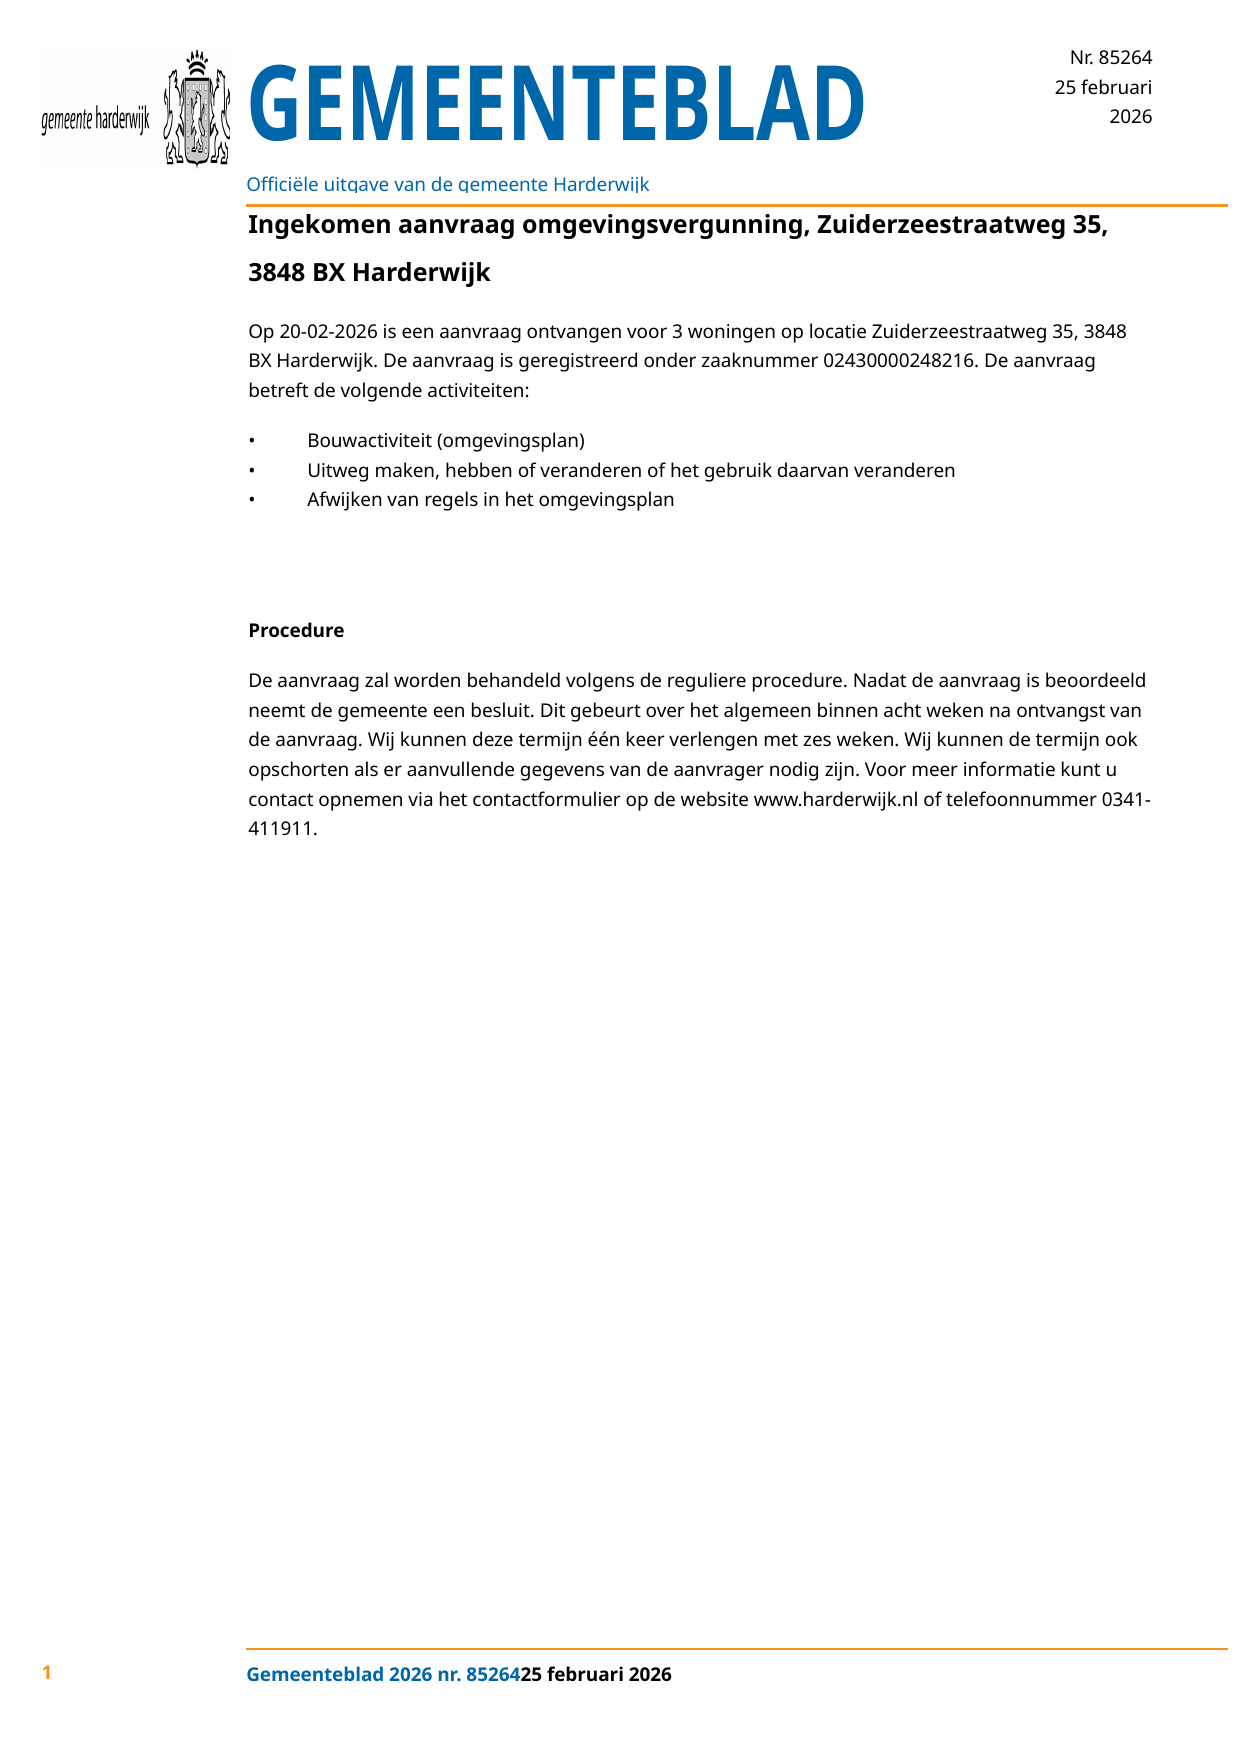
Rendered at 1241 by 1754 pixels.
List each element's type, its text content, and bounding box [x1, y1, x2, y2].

text Op 20-02-2026 is een aanvraag ontvangen voor 3 woningen op locatie Zuiderzeestraatweg 35, 3848 BX Harderwijk. De aanvraag is geregistreerd onder zaaknummer 02430000248216. De aanvraag betreft de volgende activiteiten: [248, 318, 1152, 403]
picture [41, 47, 231, 172]
list Uitweg maken, hebben of veranderen of het gebruik daarvan veranderen [248, 457, 1152, 483]
list Afwijken van regels in het omgevingsplan [248, 487, 1152, 512]
text Ingekomen aanvraag omgevingsvergunning, Zuiderzeestraatweg 35, 3848 BX Harderwijk [248, 207, 1152, 288]
list Bouwactiviteit (omgevingsplan) [248, 427, 1152, 453]
text Procedure [248, 617, 1152, 643]
text De aanvraag zal worden behandeld volgens de reguliere procedure. Nadat de aanvraag is beoordeeld neemt de gemeente een besluit. Dit gebeurt over het algemeen binnen acht weken na ontvangst van de aanvraag. Wij kunnen deze termijn één keer verlengen met zes weken. Wij kunnen de termijn ook opschorten als er aanvullende gegevens van de aanvrager nodig zijn. Voor meer informatie kunt u contact opnemen via het contactformulier op de website www.harderwijk.nl of telefoonnummer 0341-411911. [248, 667, 1152, 841]
